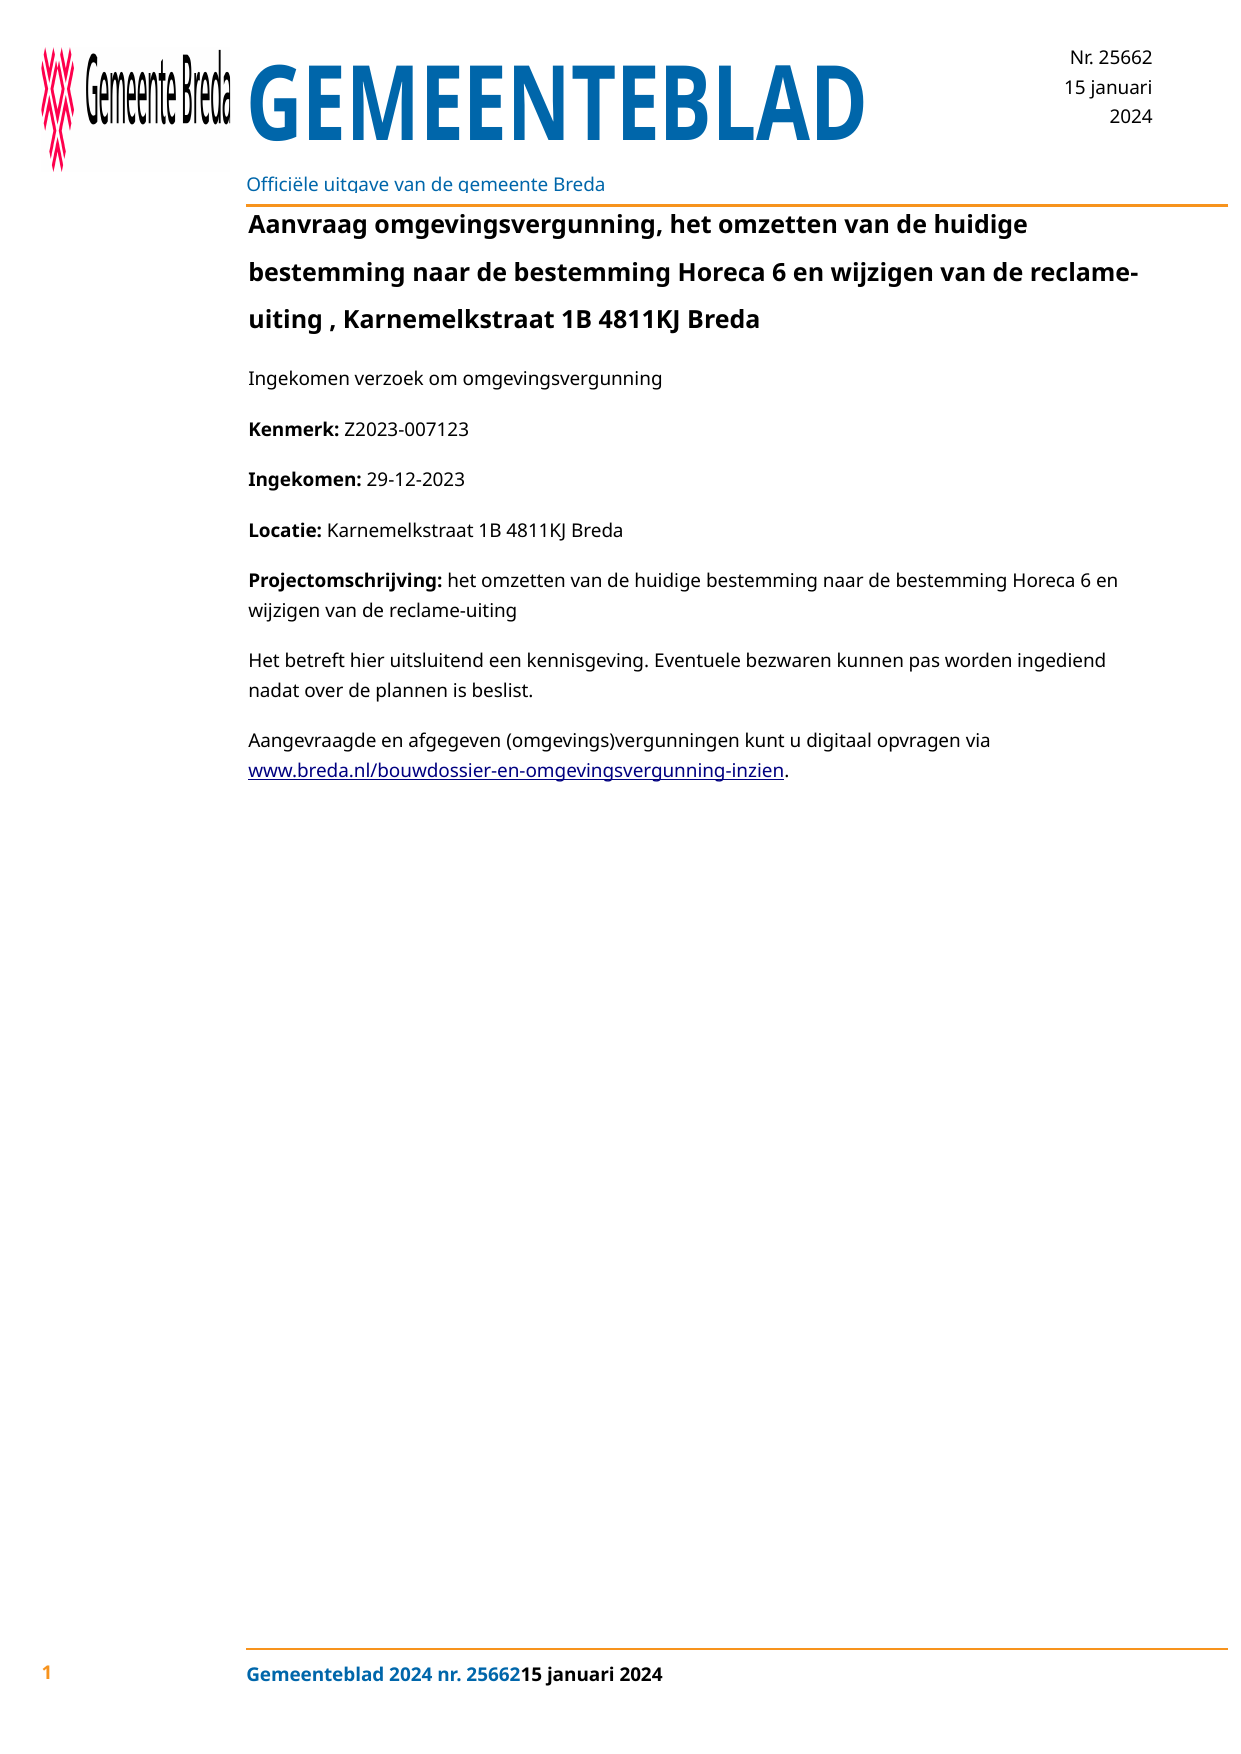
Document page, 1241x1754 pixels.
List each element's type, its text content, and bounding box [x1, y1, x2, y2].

text Locatie: Karnemelkstraat 1B 4811KJ Breda [248, 517, 1152, 542]
text Aangevraagde en afgegeven (omgevings)vergunningen kunt u digitaal opvragen via www.breda.nl/bouwdossier-en-omgevingsvergunning-inzien. [248, 727, 1152, 782]
text Ingekomen verzoek om omgevingsvergunning [248, 366, 1152, 391]
picture [41, 47, 231, 172]
text Kenmerk: Z2023-007123 [248, 416, 1152, 442]
text Aanvraag omgevingsvergunning, het omzetten van de huidige bestemming naar de bestemming Horeca 6 en wijzigen van de reclame-uiting , Karnemelkstraat 1B 4811KJ Breda [248, 207, 1152, 336]
text Ingekomen: 29-12-2023 [248, 466, 1152, 492]
text Het betreft hier uitsluitend een kennisgeving. Eventuele bezwaren kunnen pas worden ingediend nadat over de plannen is beslist. [248, 647, 1152, 702]
text Projectomschrijving: het omzetten van de huidige bestemming naar de bestemming Horeca 6 en wijzigen van de reclame-uiting [248, 567, 1152, 622]
